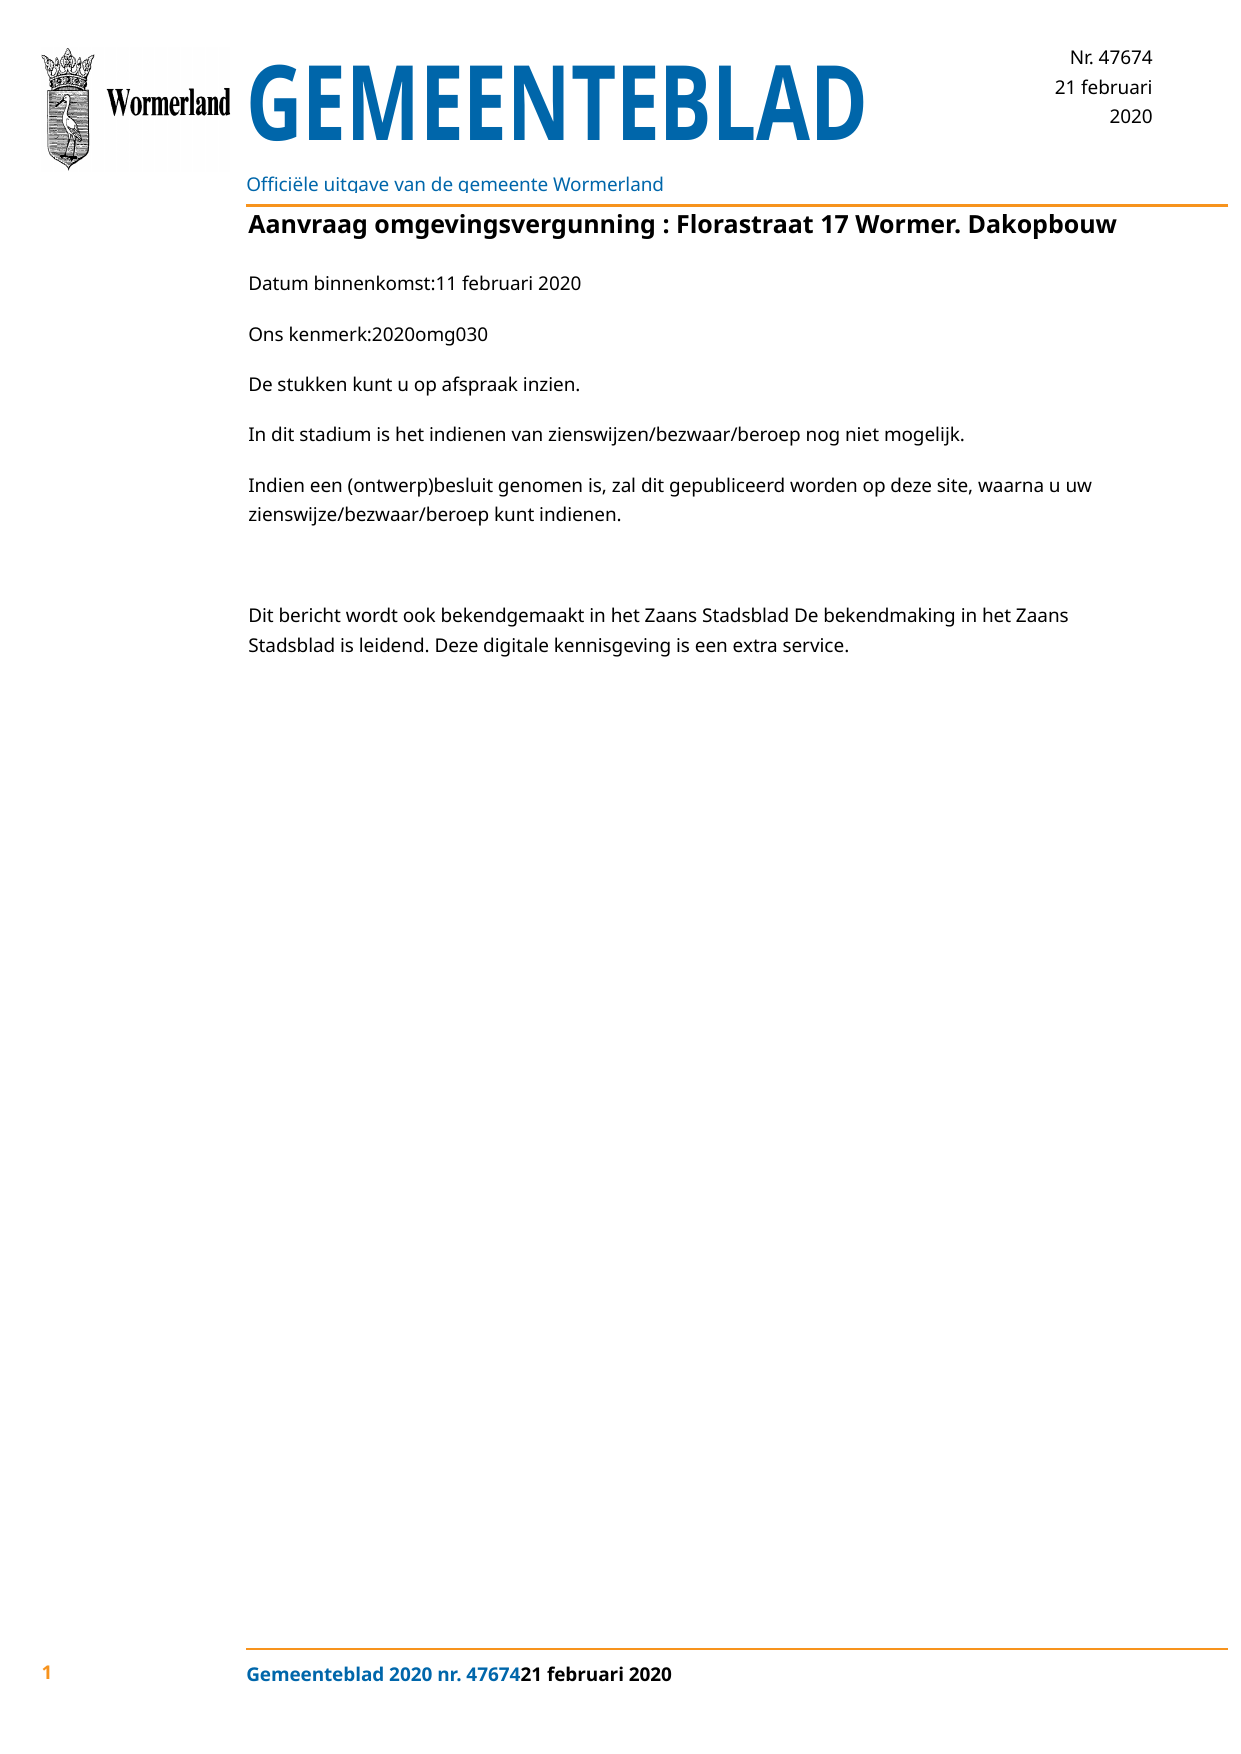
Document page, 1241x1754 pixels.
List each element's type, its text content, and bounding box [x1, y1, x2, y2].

text Dit bericht wordt ook bekendgemaakt in het Zaans Stadsblad De bekendmaking in het Zaans Stadsblad is leidend. Deze digitale kennisgeving is een extra service. [248, 602, 1152, 658]
text In dit stadium is het indienen van zienswijzen/bezwaar/beroep nog niet mogelijk. [248, 422, 1152, 447]
text Indien een (ontwerp)besluit genomen is, zal dit gepubliceerd worden op deze site, waarna u uw zienswijze/bezwaar/beroep kunt indienen. [248, 472, 1152, 527]
text Ons kenmerk:2020omg030 [248, 321, 1152, 346]
picture [41, 47, 231, 172]
text De stukken kunt u op afspraak inzien. [248, 371, 1152, 397]
text Datum binnenkomst:11 februari 2020 [248, 270, 1152, 296]
text Aanvraag omgevingsvergunning : Florastraat 17 Wormer. Dakopbouw [248, 207, 1152, 241]
